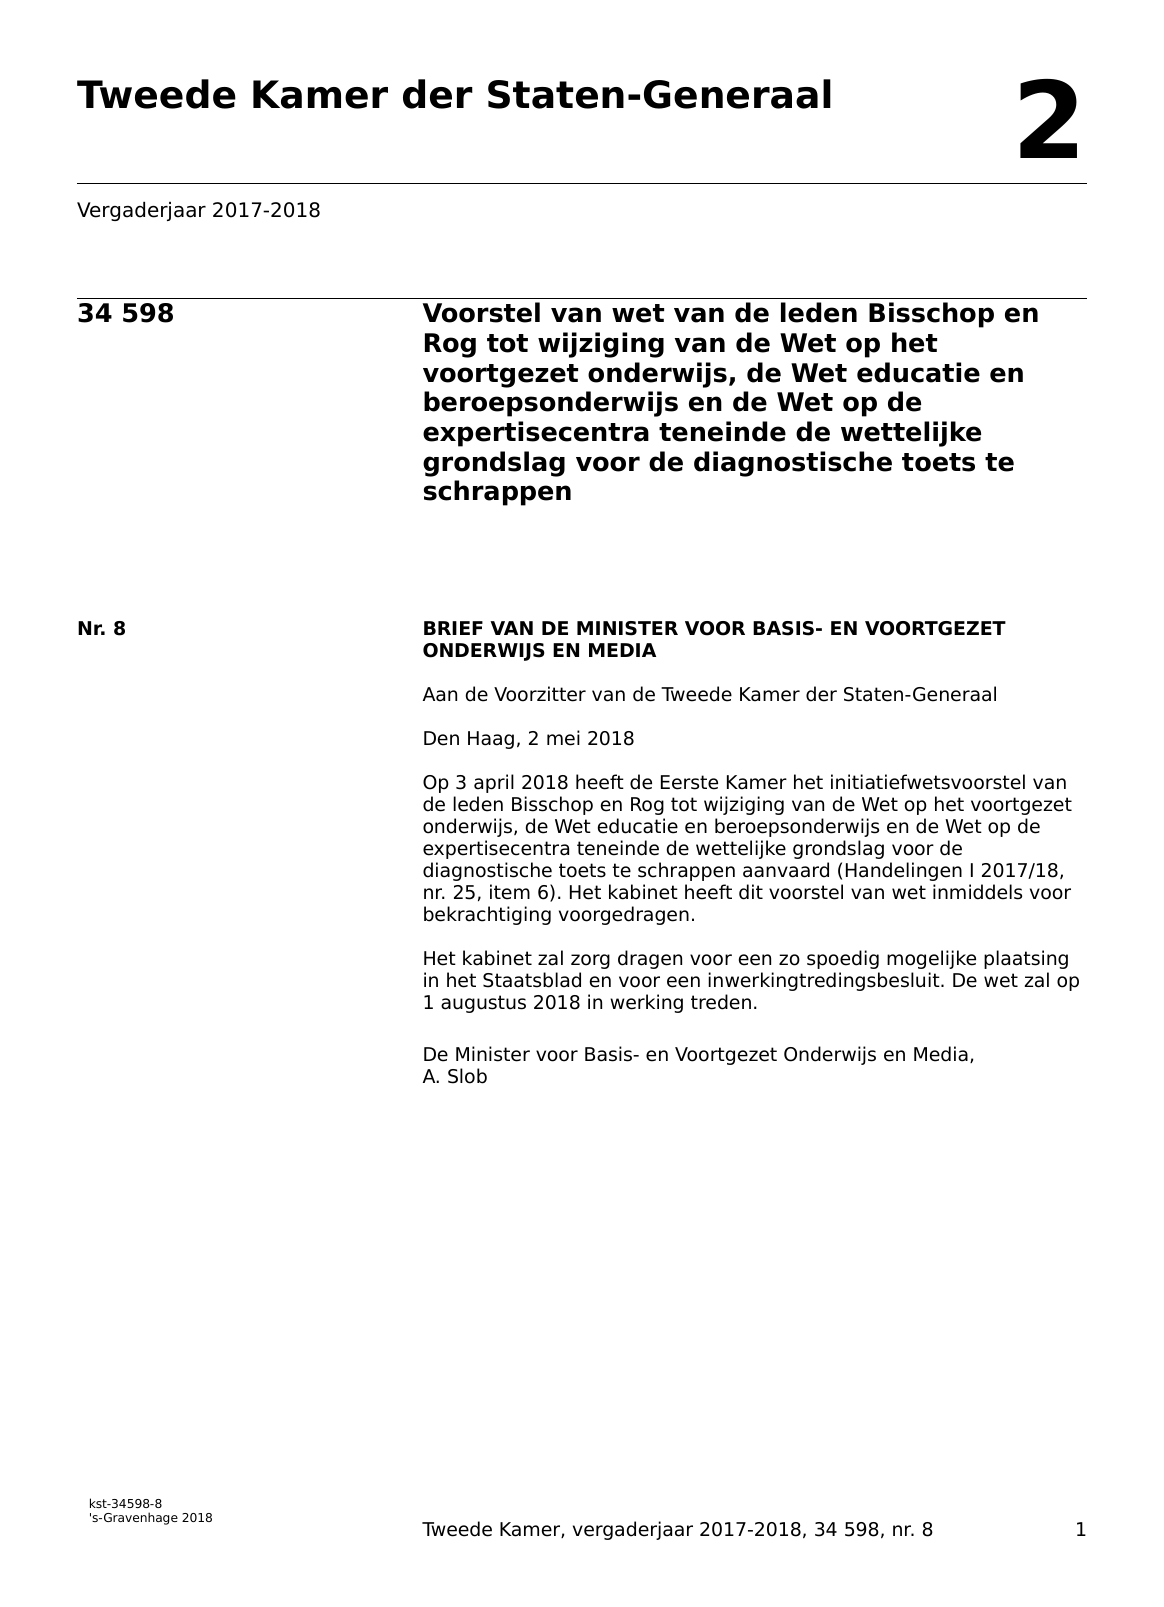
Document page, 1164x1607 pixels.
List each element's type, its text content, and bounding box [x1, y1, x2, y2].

text Het kabinet zal zorg dragen voor een zo spoedig mogelijke plaatsing in het Staatsblad en voor een inwerkingtredingsbesluit. De wet zal op 1 augustus 2018 in werking treden. [422, 948, 1087, 1014]
text 's-Gravenhage 2018 [88, 1511, 323, 1525]
text Aan de Voorzitter van de Tweede Kamer der Staten-Generaal [422, 684, 1087, 706]
subtitle Nr. 8 BRIEF VAN DE MINISTER VOOR BASIS- EN VOORTGEZET ONDERWIJS EN MEDIA [77, 618, 1087, 662]
table_header Tweede Kamer der Staten-Generaal [77, 59, 886, 183]
text Den Haag, 2 mei 2018 [422, 728, 1087, 750]
text kst-34598-8 [88, 1497, 323, 1511]
table_cell Vergaderjaar 2017-2018 [77, 184, 1087, 298]
subtitle 34 598 Voorstel van wet van de leden Bisschop en Rog tot wijziging van de Wet op het voortgezet onderwijs, de Wet educatie en beroepsonderwijs en de Wet op de expertisecentra teneinde de wettelijke grondslag voor de diagnostische toets te schrappen [77, 299, 1087, 507]
table_header 2 [886, 59, 1087, 183]
text Op 3 april 2018 heeft de Eerste Kamer het initiatiefwetsvoorstel van de leden Bisschop en Rog tot wijziging van de Wet op het voortgezet onderwijs, de Wet educatie en beroepsonderwijs en de Wet op de expertisecentra teneinde de wettelijke grondslag voor de diagnostische toets te schrappen aanvaard (Handelingen I 2017/18, nr. 25, item 6). Het kabinet heeft dit voorstel van wet inmiddels voor bekrachtiging voorgedragen. [422, 772, 1087, 926]
text De Minister voor Basis- en Voortgezet Onderwijs en Media, A. Slob [422, 1044, 1087, 1088]
